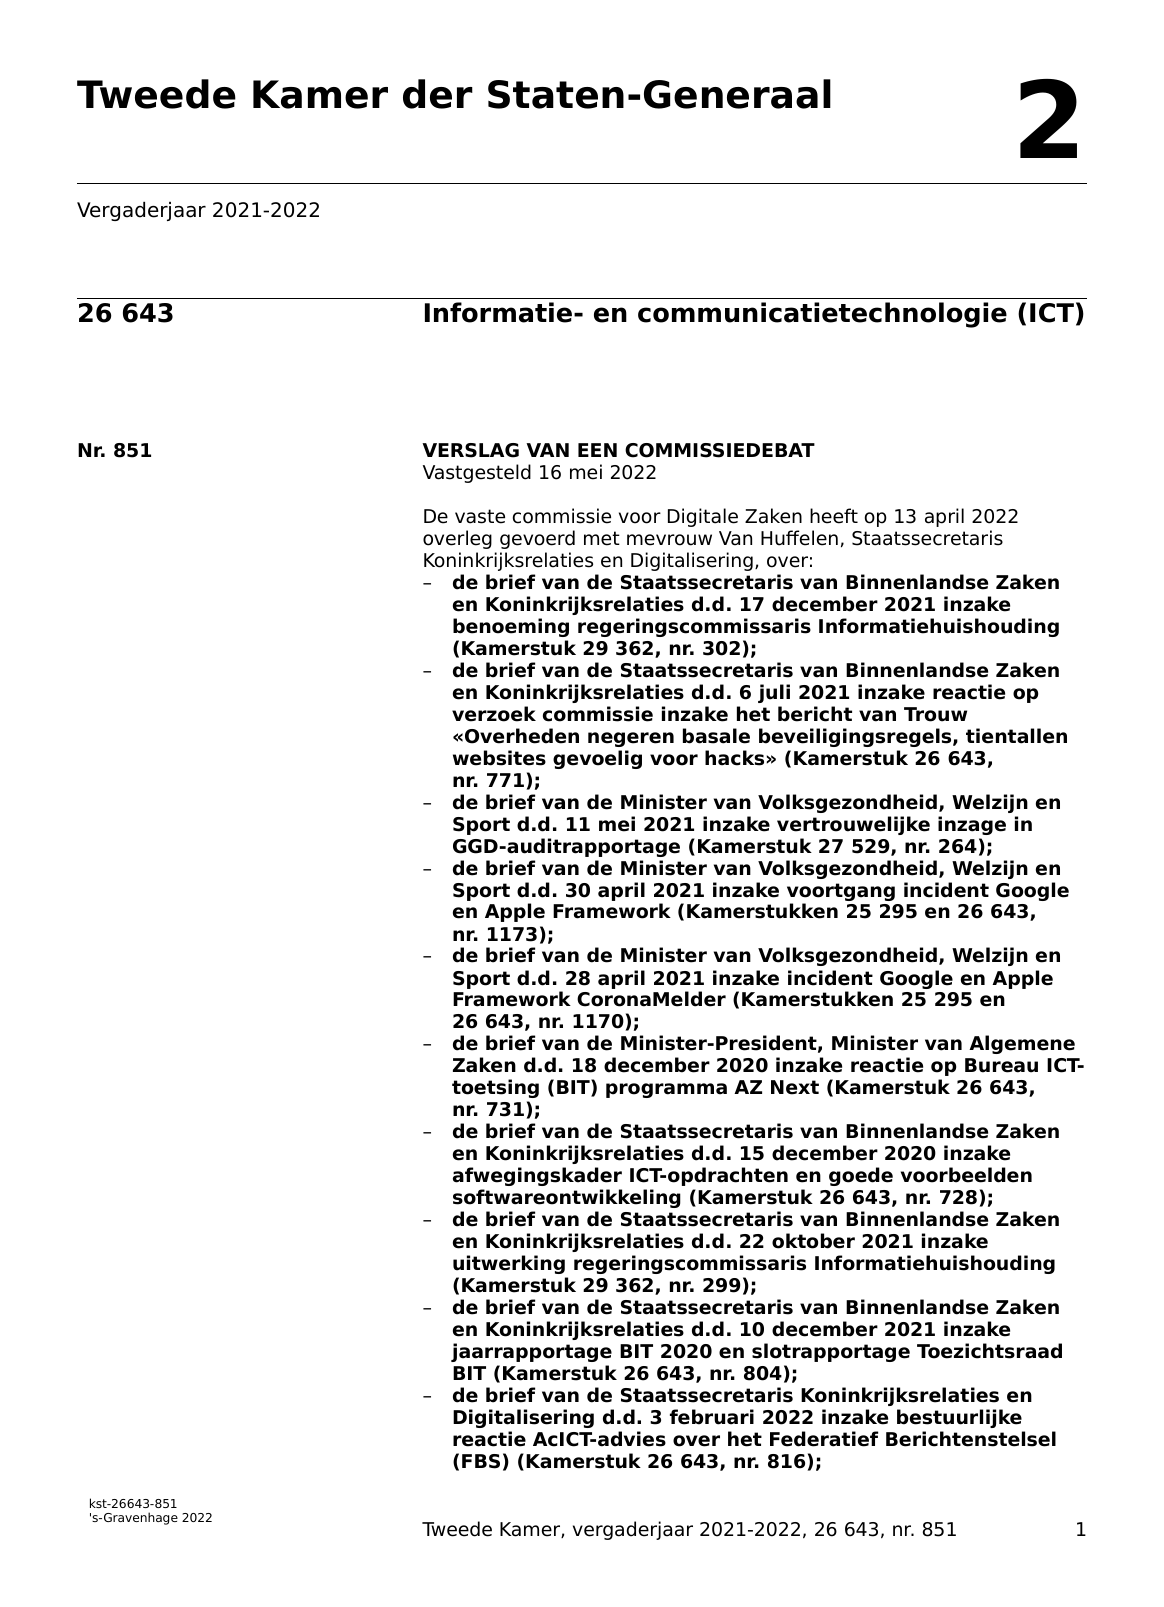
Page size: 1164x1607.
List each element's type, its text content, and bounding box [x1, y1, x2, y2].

subtitle Nr. 851 VERSLAG VAN EEN COMMISSIEDEBAT [77, 440, 1087, 462]
text kst-26643-851 [88, 1497, 323, 1511]
text 's-Gravenhage 2022 [88, 1511, 323, 1525]
text – de brief van de Staatssecretaris van Binnenlandse Zaken en Koninkrijksrelaties d.d. 15 december 2020 inzake afwegingskader ICT-opdrachten en goede voorbeelden softwareontwikkeling (Kamerstuk 26 643, nr. 728); [422, 1121, 1087, 1209]
text Vastgesteld 16 mei 2022 [422, 462, 1087, 484]
text – de brief van de Minister van Volksgezondheid, Welzijn en Sport d.d. 30 april 2021 inzake voortgang incident Google en Apple Framework (Kamerstukken 25 295 en 26 643, nr. 1173); [422, 857, 1087, 945]
text – de brief van de Staatssecretaris van Binnenlandse Zaken en Koninkrijksrelaties d.d. 10 december 2021 inzake jaarrapportage BIT 2020 en slotrapportage Toezichtsraad BIT (Kamerstuk 26 643, nr. 804); [422, 1297, 1087, 1385]
text De vaste commissie voor Digitale Zaken heeft op 13 april 2022 overleg gevoerd met mevrouw Van Huffelen, Staatssecretaris Koninkrijksrelaties en Digitalisering, over: [422, 506, 1087, 572]
text – de brief van de Staatssecretaris Koninkrijksrelaties en Digitalisering d.d. 3 februari 2022 inzake bestuurlijke reactie AcICT-advies over het Federatief Berichtenstelsel (FBS) (Kamerstuk 26 643, nr. 816); [422, 1385, 1087, 1473]
text – de brief van de Staatssecretaris van Binnenlandse Zaken en Koninkrijksrelaties d.d. 17 december 2021 inzake benoeming regeringscommissaris Informatiehuishouding (Kamerstuk 29 362, nr. 302); [422, 572, 1087, 660]
table_header Tweede Kamer der Staten-Generaal [77, 59, 886, 183]
text – de brief van de Staatssecretaris van Binnenlandse Zaken en Koninkrijksrelaties d.d. 6 juli 2021 inzake reactie op verzoek commissie inzake het bericht van Trouw «Overheden negeren basale beveiligingsregels, tientallen websites gevoelig voor hacks» (Kamerstuk 26 643, nr. 771); [422, 660, 1087, 792]
text – de brief van de Minister van Volksgezondheid, Welzijn en Sport d.d. 28 april 2021 inzake incident Google en Apple Framework CoronaMelder (Kamerstukken 25 295 en 26 643, nr. 1170); [422, 945, 1087, 1033]
table_header 2 [886, 59, 1087, 183]
text – de brief van de Minister van Volksgezondheid, Welzijn en Sport d.d. 11 mei 2021 inzake vertrouwelijke inzage in GGD-auditrapportage (Kamerstuk 27 529, nr. 264); [422, 792, 1087, 857]
text – de brief van de Staatssecretaris van Binnenlandse Zaken en Koninkrijksrelaties d.d. 22 oktober 2021 inzake uitwerking regeringscommissaris Informatiehuishouding (Kamerstuk 29 362, nr. 299); [422, 1209, 1087, 1297]
subtitle 26 643 Informatie- en communicatietechnologie (ICT) [77, 299, 1087, 329]
text – de brief van de Minister-President, Minister van Algemene Zaken d.d. 18 december 2020 inzake reactie op Bureau ICT-toetsing (BIT) programma AZ Next (Kamerstuk 26 643, nr. 731); [422, 1033, 1087, 1121]
table_cell Vergaderjaar 2021-2022 [77, 184, 1087, 298]
